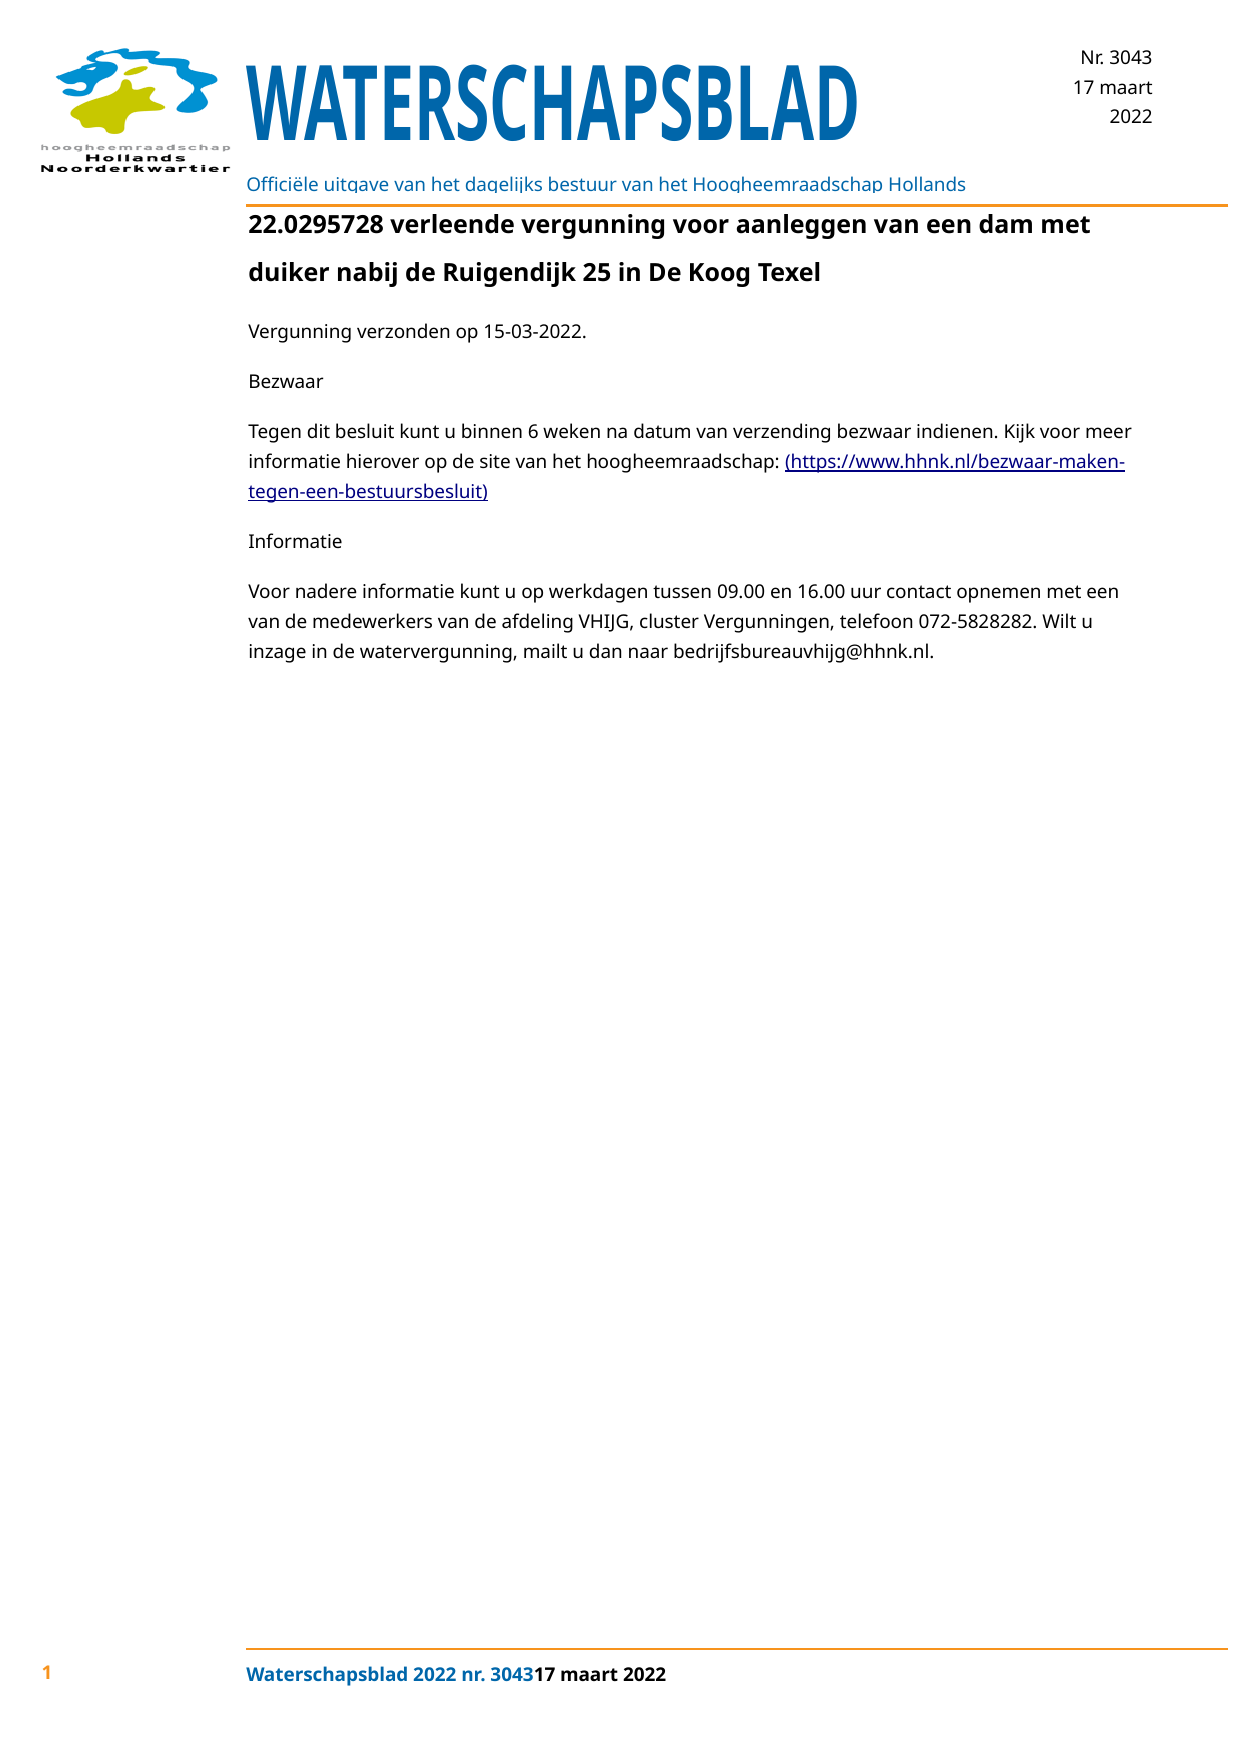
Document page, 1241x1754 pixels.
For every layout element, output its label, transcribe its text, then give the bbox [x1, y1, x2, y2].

text Voor nadere informatie kunt u op werkdagen tussen 09.00 en 16.00 uur contact opnemen met een van de medewerkers van de afdeling VHIJG, cluster Vergunningen, telefoon 072-5828282. Wilt u inzage in de watervergunning, mailt u dan naar bedrijfsbureauvhijg@hhnk.nl. [248, 579, 1152, 664]
text Bezwaar [248, 368, 1152, 394]
picture [41, 47, 231, 172]
text Informatie [248, 528, 1152, 554]
text 22.0295728 verleende vergunning voor aanleggen van een dam met duiker nabij de Ruigendijk 25 in De Koog Texel [248, 207, 1152, 288]
text Vergunning verzonden op 15-03-2022. [248, 318, 1152, 344]
text Tegen dit besluit kunt u binnen 6 weken na datum van verzending bezwaar indienen. Kijk voor meer informatie hierover op de site van het hoogheemraadschap: (https://www.hhnk.nl/bezwaar-maken-tegen-een-bestuursbesluit) [248, 419, 1152, 504]
